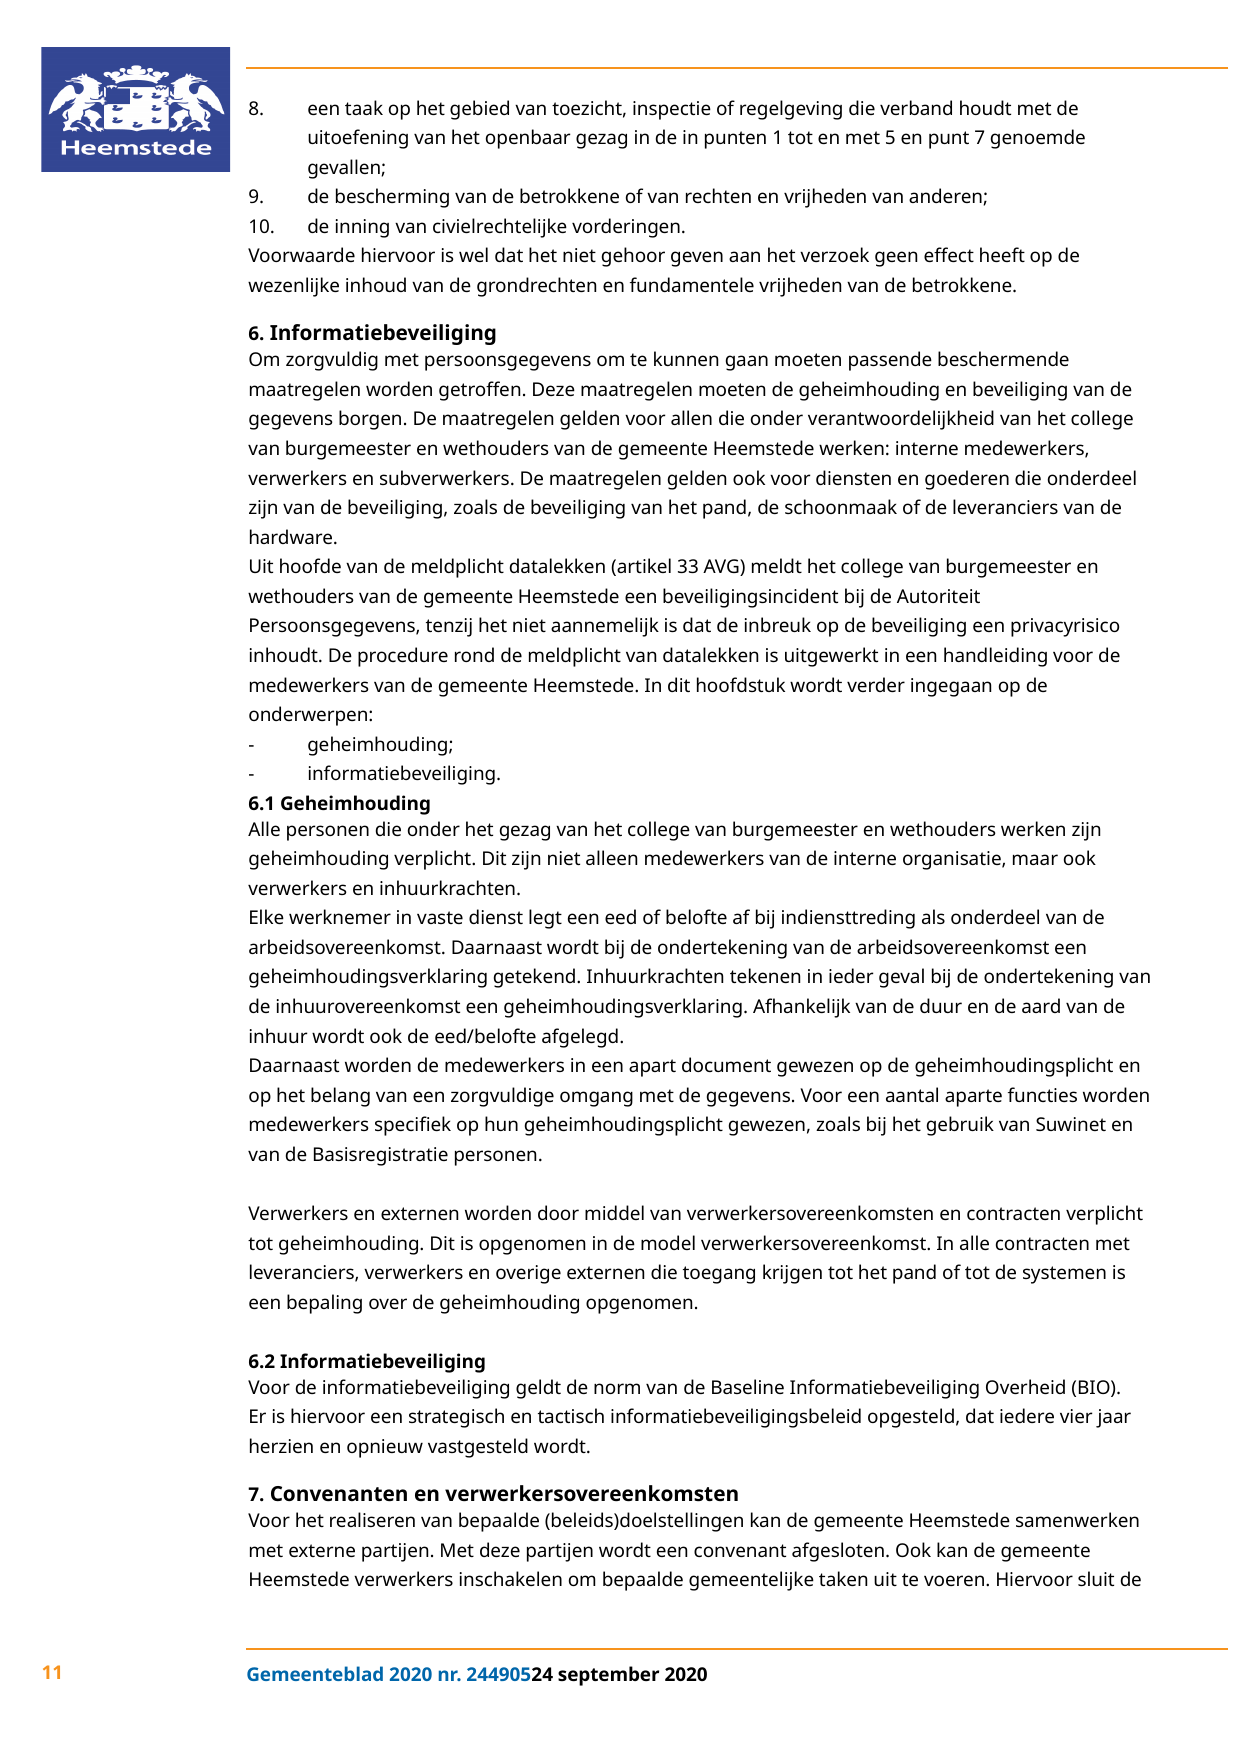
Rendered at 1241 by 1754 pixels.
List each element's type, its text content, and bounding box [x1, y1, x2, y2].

list de bescherming van de betrokkene of van rechten en vrijheden van anderen; [248, 183, 1152, 209]
text 6. Informatiebeveiliging [248, 318, 1152, 346]
text Alle personen die onder het gezag van het college van burgemeester en wethouders werken zijn geheimhouding verplicht. Dit zijn niet alleen medewerkers van de interne organisatie, maar ook verwerkers en inhuurkrachten. [248, 816, 1152, 901]
text Er is hiervoor een strategisch en tactisch informatiebeveiligingsbeleid opgesteld, dat iedere vier jaar herzien en opnieuw vastgesteld wordt. [248, 1404, 1152, 1459]
text 7. Convenanten en verwerkersovereenkomsten [248, 1479, 1152, 1507]
list een taak op het gebied van toezicht, inspectie of regelgeving die verband houdt met de uitoefening van het openbaar gezag in de in punten 1 tot en met 5 en punt 7 genoemde gevallen; [248, 95, 1152, 180]
text Voorwaarde hiervoor is wel dat het niet gehoor geven aan het verzoek geen effect heeft op de wezenlijke inhoud van de grondrechten en fundamentele vrijheden van de betrokkene. [248, 243, 1152, 298]
text Verwerkers en externen worden door middel van verwerkersovereenkomsten en contracten verplicht tot geheimhouding. Dit is opgenomen in de model verwerkersovereenkomst. In alle contracten met leveranciers, verwerkers en overige externen die toegang krijgen tot het pand of tot de systemen is een bepaling over de geheimhouding opgenomen. [248, 1200, 1152, 1315]
list geheimhouding; [248, 731, 1152, 757]
text Om zorgvuldig met persoonsgegevens om te kunnen gaan moeten passende beschermende maatregelen worden getroffen. Deze maatregelen moeten de geheimhouding en beveiliging van de gegevens borgen. De maatregelen gelden voor allen die onder verantwoordelijkheid van het college van burgemeester en wethouders van de gemeente Heemstede werken: interne medewerkers, verwerkers en subverwerkers. De maatregelen gelden ook voor diensten en goederen die onderdeel zijn van de beveiliging, zoals de beveiliging van het pand, de schoonmaak of de leveranciers van de hardware. [248, 346, 1152, 549]
text Voor het realiseren van bepaalde (beleids)doelstellingen kan de gemeente Heemstede samenwerken met externe partijen. Met deze partijen wordt een convenant afgesloten. Ook kan de gemeente Heemstede verwerkers inschakelen om bepaalde gemeentelijke taken uit te voeren. Hiervoor sluit de [248, 1507, 1152, 1592]
text 6.1 Geheimhouding [248, 790, 1152, 816]
text Voor de informatiebeveiliging geldt de norm van de Baseline Informatiebeveiliging Overheid (BIO). [248, 1374, 1152, 1400]
picture [41, 47, 231, 172]
text Uit hoofde van de meldplicht datalekken (artikel 33 AVG) meldt het college van burgemeester en wethouders van de gemeente Heemstede een beveiligingsincident bij de Autoriteit Persoonsgegevens, tenzij het niet aannemelijk is dat de inbreuk op de beveiliging een privacyrisico inhoudt. De procedure rond de meldplicht van datalekken is uitgewerkt in een handleiding voor de medewerkers van de gemeente Heemstede. In dit hoofdstuk wordt verder ingegaan op de onderwerpen: [248, 553, 1152, 727]
text 6.2 Informatiebeveiliging [248, 1348, 1152, 1374]
list informatiebeveiliging. [248, 761, 1152, 786]
text Daarnaast worden de medewerkers in een apart document gewezen op de geheimhoudingsplicht en op het belang van een zorgvuldige omgang met de gegevens. Voor een aantal aparte functies worden medewerkers specifiek op hun geheimhoudingsplicht gewezen, zoals bij het gebruik van Suwinet en van de Basisregistratie personen. [248, 1052, 1152, 1167]
text Elke werknemer in vaste dienst legt een eed of belofte af bij indiensttreding als onderdeel van de arbeidsovereenkomst. Daarnaast wordt bij de ondertekening van de arbeidsovereenkomst een geheimhoudingsverklaring getekend. Inhuurkrachten tekenen in ieder geval bij de ondertekening van de inhuurovereenkomst een geheimhoudingsverklaring. Afhankelijk van de duur en de aard van de inhuur wordt ook de eed/belofte afgelegd. [248, 904, 1152, 1049]
list de inning van civielrechtelijke vorderingen. [248, 213, 1152, 239]
